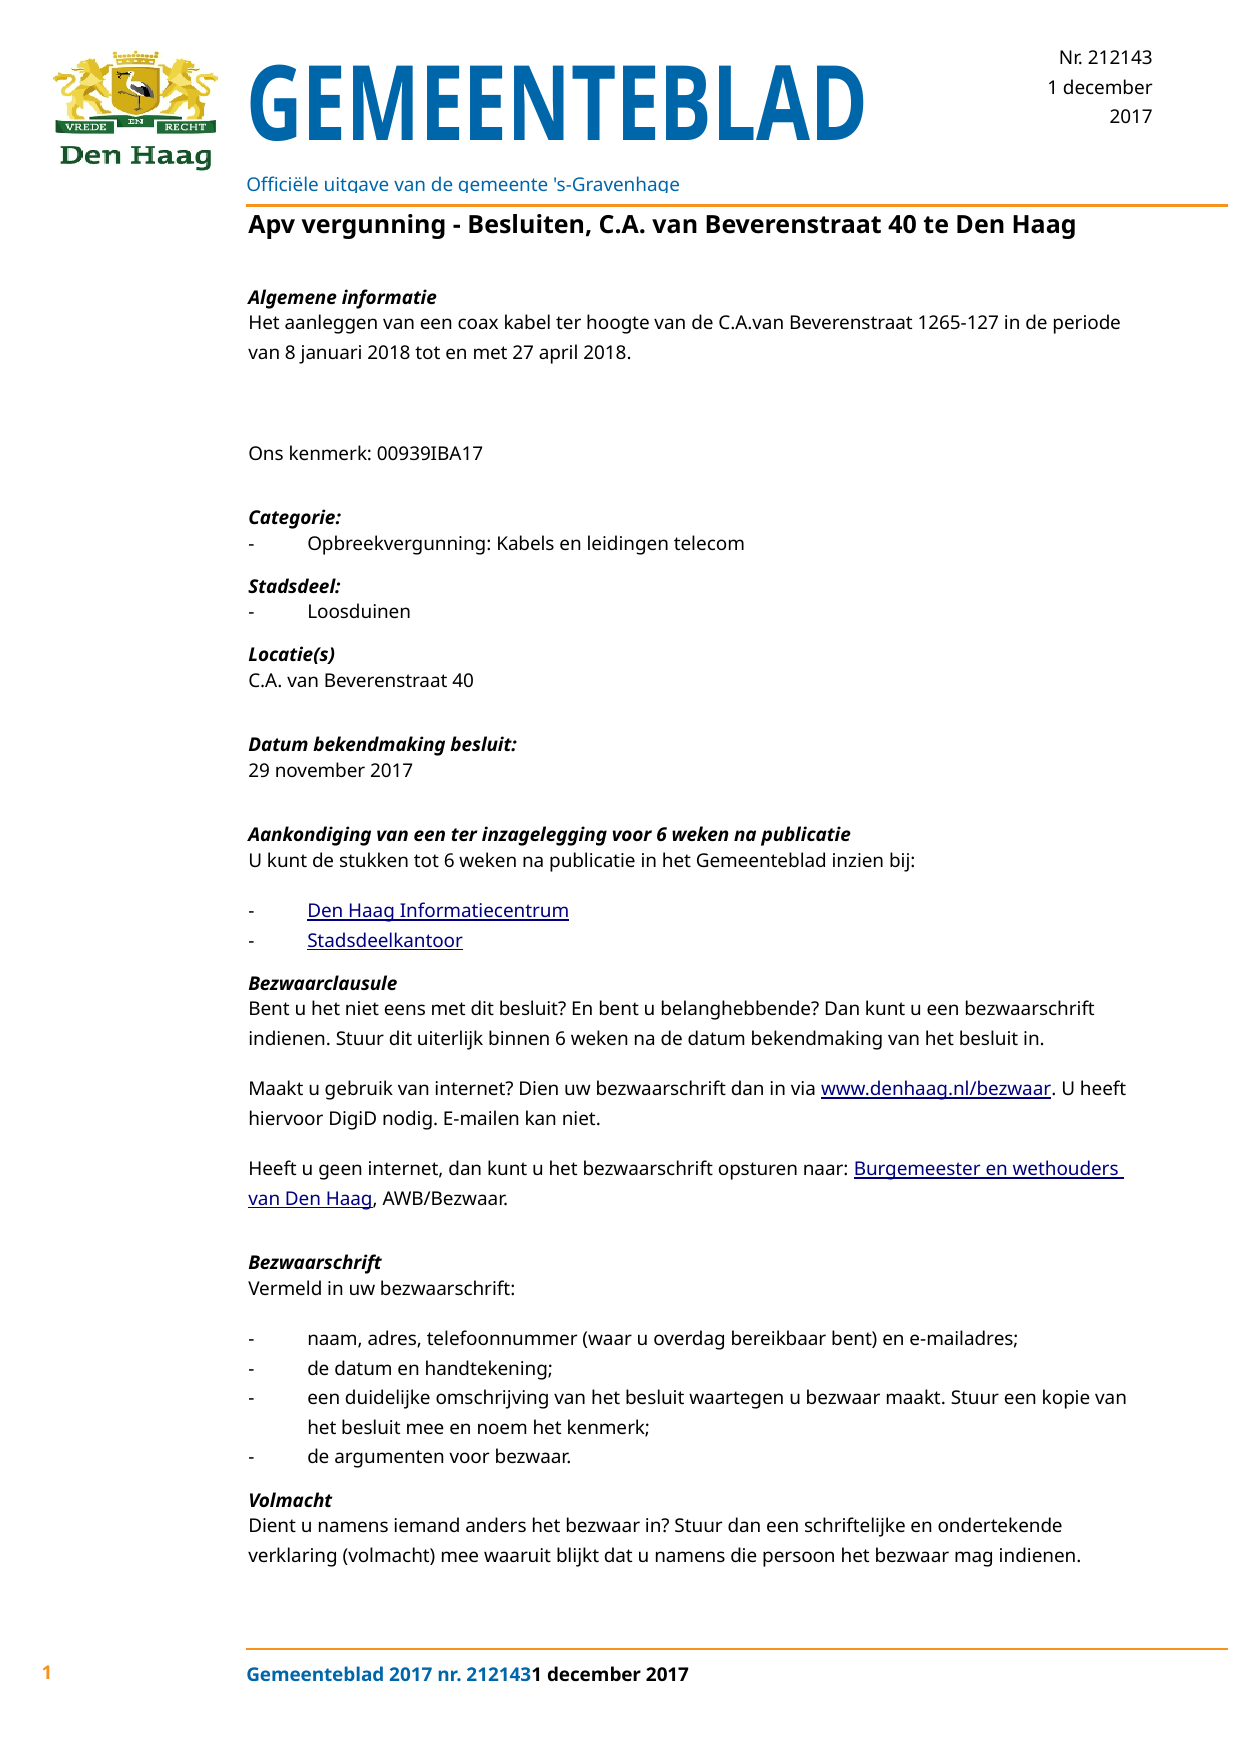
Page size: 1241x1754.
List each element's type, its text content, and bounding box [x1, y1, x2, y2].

text Ons kenmerk: 00939IBA17 [248, 440, 1152, 466]
list Stadsdeelkantoor [248, 927, 1152, 952]
text Heeft u geen internet, dan kunt u het bezwaarschrift opsturen naar: Burgemeester en wethouders van Den Haag, AWB/Bezwaar. [248, 1156, 1152, 1211]
list naam, adres, telefoonnummer (waar u overdag bereikbaar bent) en e-mailadres; [248, 1325, 1152, 1351]
text Locatie(s) [248, 642, 1152, 667]
list een duidelijke omschrijving van het besluit waartegen u bezwaar maakt. Stuur een kopie van het besluit mee en noem het kenmerk; [248, 1384, 1152, 1440]
text Algemene informatie [248, 284, 1152, 309]
list de datum en handtekening; [248, 1355, 1152, 1381]
text Vermeld in uw bezwaarschrift: [248, 1275, 1152, 1301]
list de argumenten voor bezwaar. [248, 1444, 1152, 1469]
list Den Haag Informatiecentrum [248, 897, 1152, 923]
text Aankondiging van een ter inzagelegging voor 6 weken na publicatie [248, 821, 1152, 847]
text Maakt u gebruik van internet? Dien uw bezwaarschrift dan in via www.denhaag.nl/bezwaar. U heeft hiervoor DigiD nodig. E-mailen kan niet. [248, 1076, 1152, 1131]
text Het aanleggen van een coax kabel ter hoogte van de C.A.van Beverenstraat 1265-127 in de periode van 8 januari 2018 tot en met 27 april 2018. [248, 309, 1152, 365]
text Bezwaarschrift [248, 1249, 1152, 1275]
text Bezwaarclausule [248, 970, 1152, 996]
text Apv vergunning - Besluiten, C.A. van Beverenstraat 40 te Den Haag [248, 207, 1152, 241]
list Opbreekvergunning: Kabels en leidingen telecom [248, 530, 1152, 555]
text Bent u het niet eens met dit besluit? En bent u belanghebbende? Dan kunt u een bezwaarschrift indienen. Stuur dit uiterlijk binnen 6 weken na de datum bekendmaking van het besluit in. [248, 996, 1152, 1051]
list Loosduinen [248, 598, 1152, 624]
text Datum bekendmaking besluit: [248, 731, 1152, 757]
text Dient u namens iemand anders het bezwaar in? Stuur dan een schriftelijke en ondertekende verklaring (volmacht) mee waaruit blijkt dat u namens die persoon het bezwaar mag indienen. [248, 1512, 1152, 1568]
text Volmacht [248, 1487, 1152, 1512]
text U kunt de stukken tot 6 weken na publicatie in het Gemeenteblad inzien bij: [248, 847, 1152, 872]
text Stadsdeel: [248, 573, 1152, 598]
text 29 november 2017 [248, 757, 1152, 783]
picture [41, 47, 231, 172]
text Categorie: [248, 504, 1152, 530]
text C.A. van Beverenstraat 40 [248, 667, 1152, 693]
